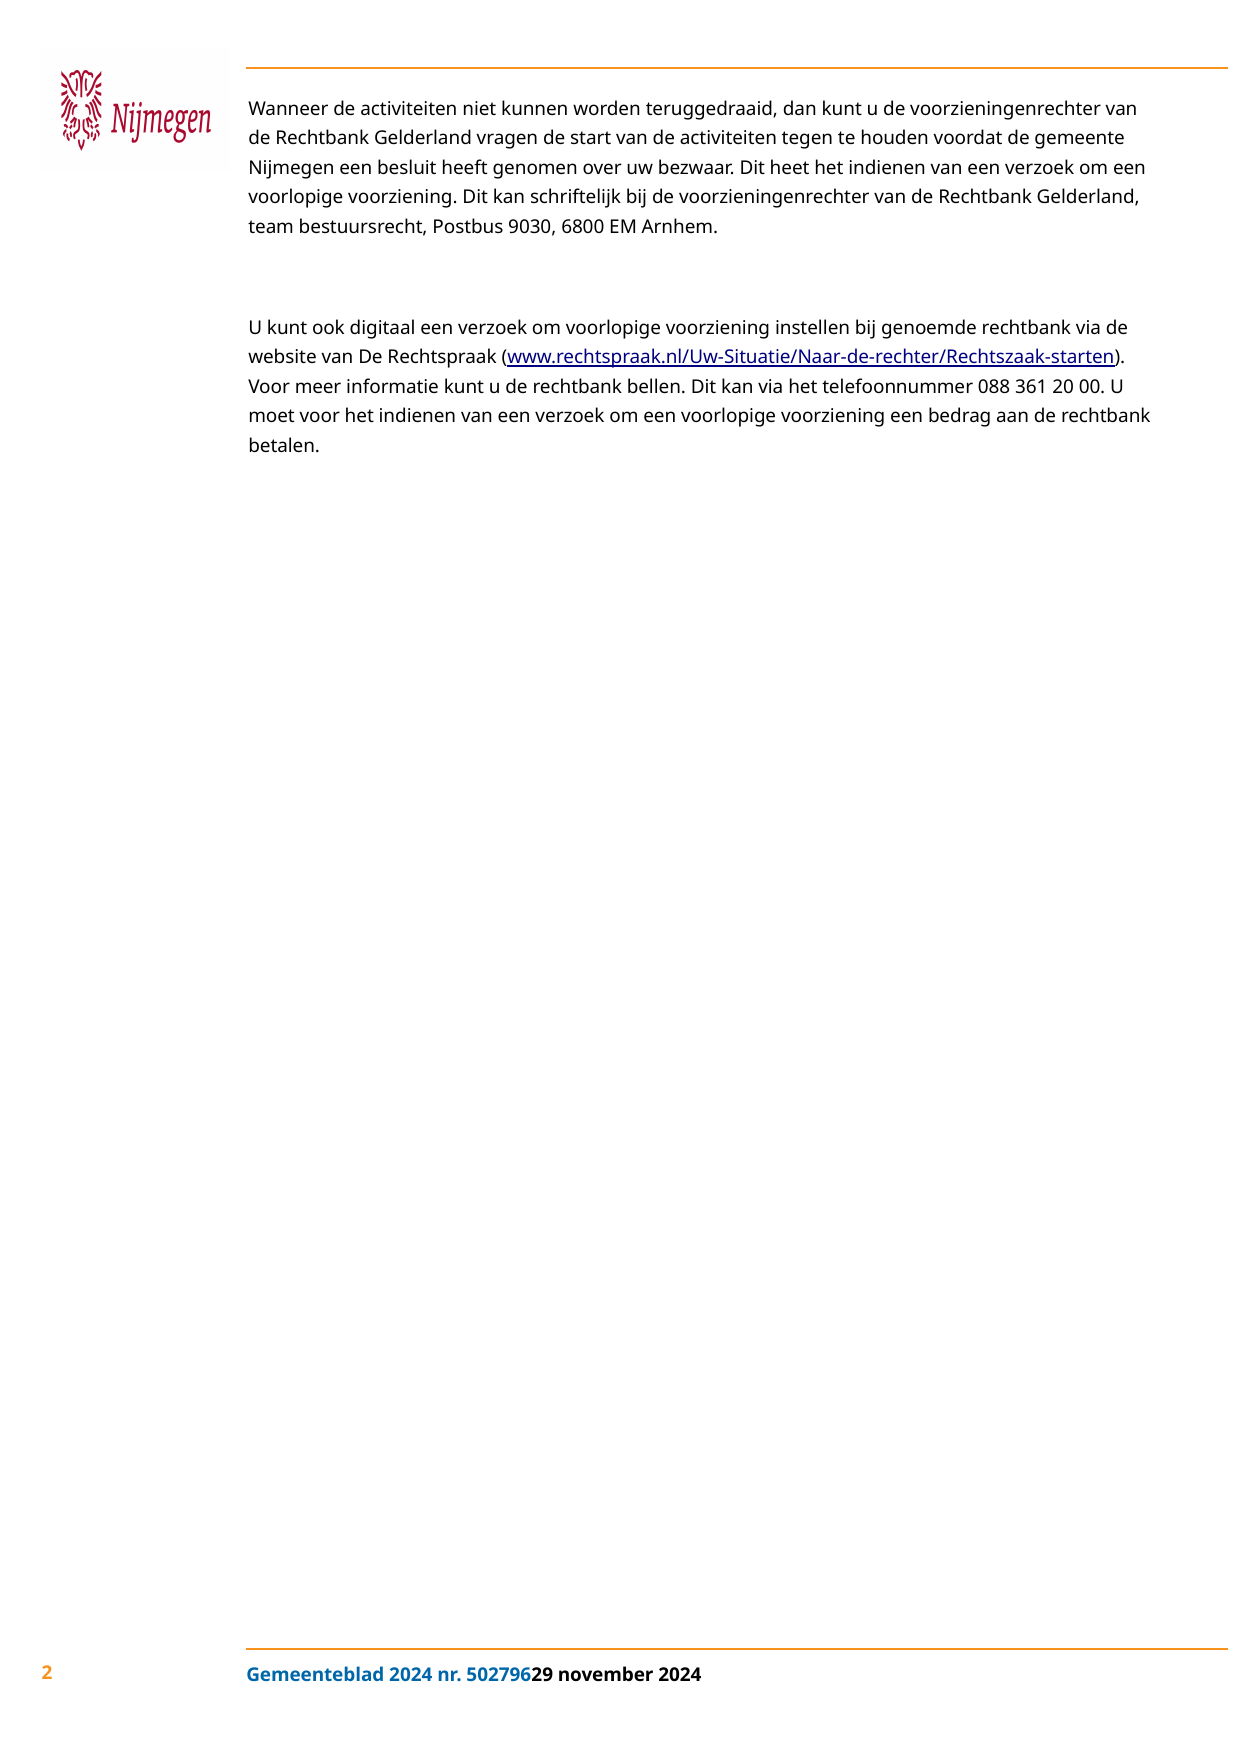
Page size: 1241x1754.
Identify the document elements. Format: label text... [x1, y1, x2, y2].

text U kunt ook digitaal een verzoek om voorlopige voorziening instellen bij genoemde rechtbank via de website van De Rechtspraak (www.rechtspraak.nl/Uw-Situatie/Naar-de-rechter/Rechtszaak-starten). Voor meer informatie kunt u de rechtbank bellen. Dit kan via het telefoonnummer 088 361 20 00. U moet voor het indienen van een verzoek om een voorlopige voorziening een bedrag aan de rechtbank betalen. [248, 314, 1152, 458]
text Wanneer de activiteiten niet kunnen worden teruggedraaid, dan kunt u de voorzieningenrechter van de Rechtbank Gelderland vragen de start van de activiteiten tegen te houden voordat de gemeente Nijmegen een besluit heeft genomen over uw bezwaar. Dit heet het indienen van een verzoek om een voorlopige voorziening. Dit kan schriftelijk bij de voorzieningenrechter van de Rechtbank Gelderland, team bestuursrecht, Postbus 9030, 6800 EM Arnhem. [248, 95, 1152, 239]
picture [41, 47, 231, 172]
